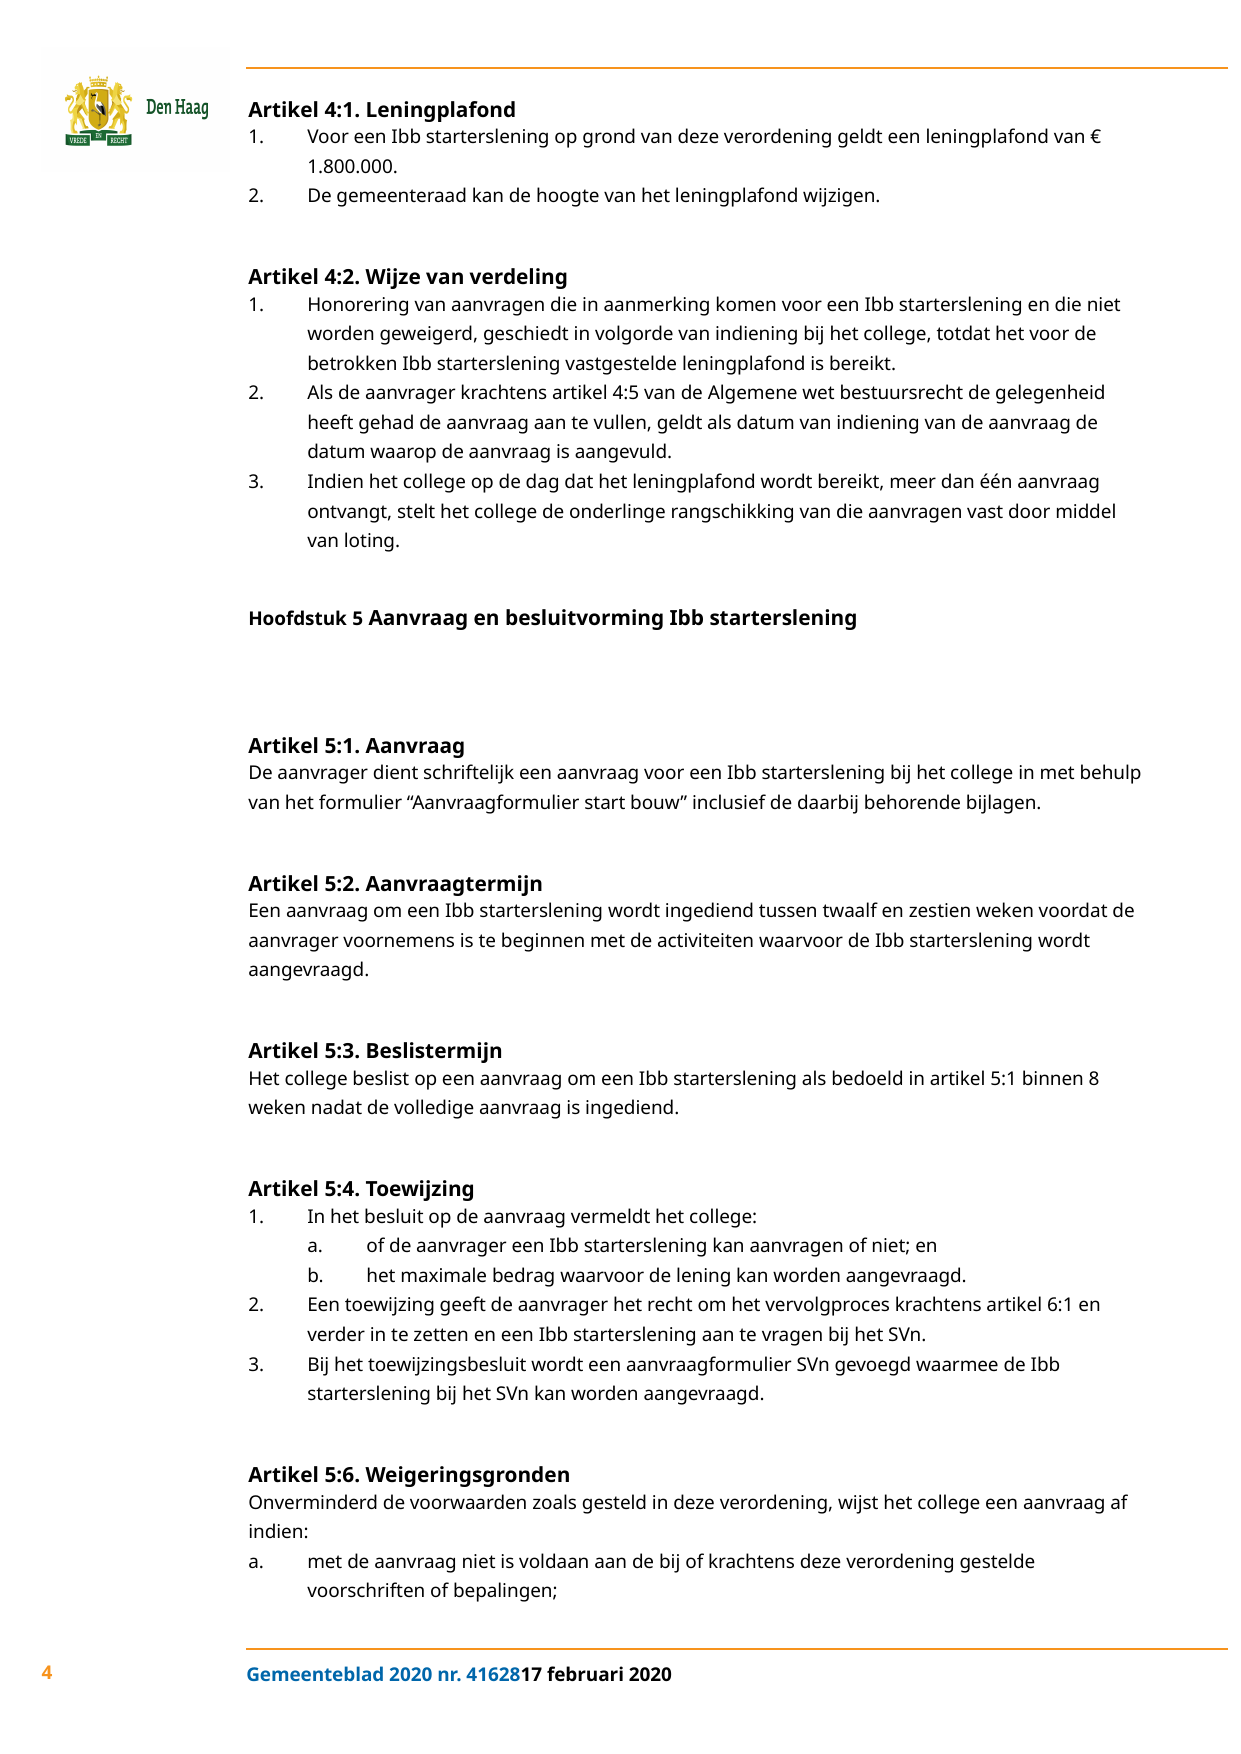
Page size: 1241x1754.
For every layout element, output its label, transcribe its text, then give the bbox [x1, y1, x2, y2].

list Voor een Ibb starterslening op grond van deze verordening geldt een leningplafond van € 1.800.000. [248, 123, 1152, 178]
text Een aanvraag om een Ibb starterslening wordt ingediend tussen twaalf en zestien weken voordat de aanvrager voornemens is te beginnen met de activiteiten waarvoor de Ibb starterslening wordt aangevraagd. [248, 897, 1152, 982]
list Honorering van aanvragen die in aanmerking komen voor een Ibb starterslening en die niet worden geweigerd, geschiedt in volgorde van indiening bij het college, totdat het voor de betrokken Ibb starterslening vastgestelde leningplafond is bereikt. [248, 291, 1152, 376]
text Het college beslist op een aanvraag om een Ibb starterslening als bedoeld in artikel 5:1 binnen 8 weken nadat de volledige aanvraag is ingediend. [248, 1065, 1152, 1120]
text Artikel 5:1. Aanvraag [248, 731, 1152, 759]
list het maximale bedrag waarvoor de lening kan worden aangevraagd. [307, 1262, 1152, 1288]
text Artikel 4:1. Leningplafond [248, 95, 1152, 123]
text Onverminderd de voorwaarden zoals gesteld in deze verordening, wijst het college een aanvraag af indien: [248, 1489, 1152, 1544]
text Artikel 5:3. Beslistermijn [248, 1036, 1152, 1065]
list of de aanvrager een Ibb starterslening kan aanvragen of niet; en [307, 1232, 1152, 1258]
list Als de aanvrager krachtens artikel 4:5 van de Algemene wet bestuursrecht de gelegenheid heeft gehad de aanvraag aan te vullen, geldt als datum van indiening van de aanvraag de datum waarop de aanvraag is aangevuld. [248, 379, 1152, 464]
list In het besluit op de aanvraag vermeldt het college: [248, 1203, 1152, 1229]
text Artikel 5:2. Aanvraagtermijn [248, 869, 1152, 897]
list met de aanvraag niet is voldaan aan de bij of krachtens deze verordening gestelde voorschriften of bepalingen; [248, 1548, 1152, 1603]
text Artikel 5:6. Weigeringsgronden [248, 1460, 1152, 1489]
list De gemeenteraad kan de hoogte van het leningplafond wijzigen. [248, 182, 1152, 208]
text Artikel 5:4. Toewijzing [248, 1174, 1152, 1203]
picture [41, 47, 231, 172]
text Artikel 4:2. Wijze van verdeling [248, 262, 1152, 291]
list Bij het toewijzingsbesluit wordt een aanvraagformulier SVn gevoegd waarmee de Ibb starterslening bij het SVn kan worden aangevraagd. [248, 1351, 1152, 1406]
list Indien het college op de dag dat het leningplafond wordt bereikt, meer dan één aanvraag ontvangt, stelt het college de onderlinge rangschikking van die aanvragen vast door middel van loting. [248, 468, 1152, 553]
text De aanvrager dient schriftelijk een aanvraag voor een Ibb starterslening bij het college in met behulp van het formulier “Aanvraagformulier start bouw” inclusief de daarbij behorende bijlagen. [248, 759, 1152, 814]
text Hoofdstuk 5 Aanvraag en besluitvorming Ibb starterslening [248, 603, 1152, 631]
list Een toewijzing geeft de aanvrager het recht om het vervolgproces krachtens artikel 6:1 en verder in te zetten en een Ibb starterslening aan te vragen bij het SVn. [248, 1292, 1152, 1347]
